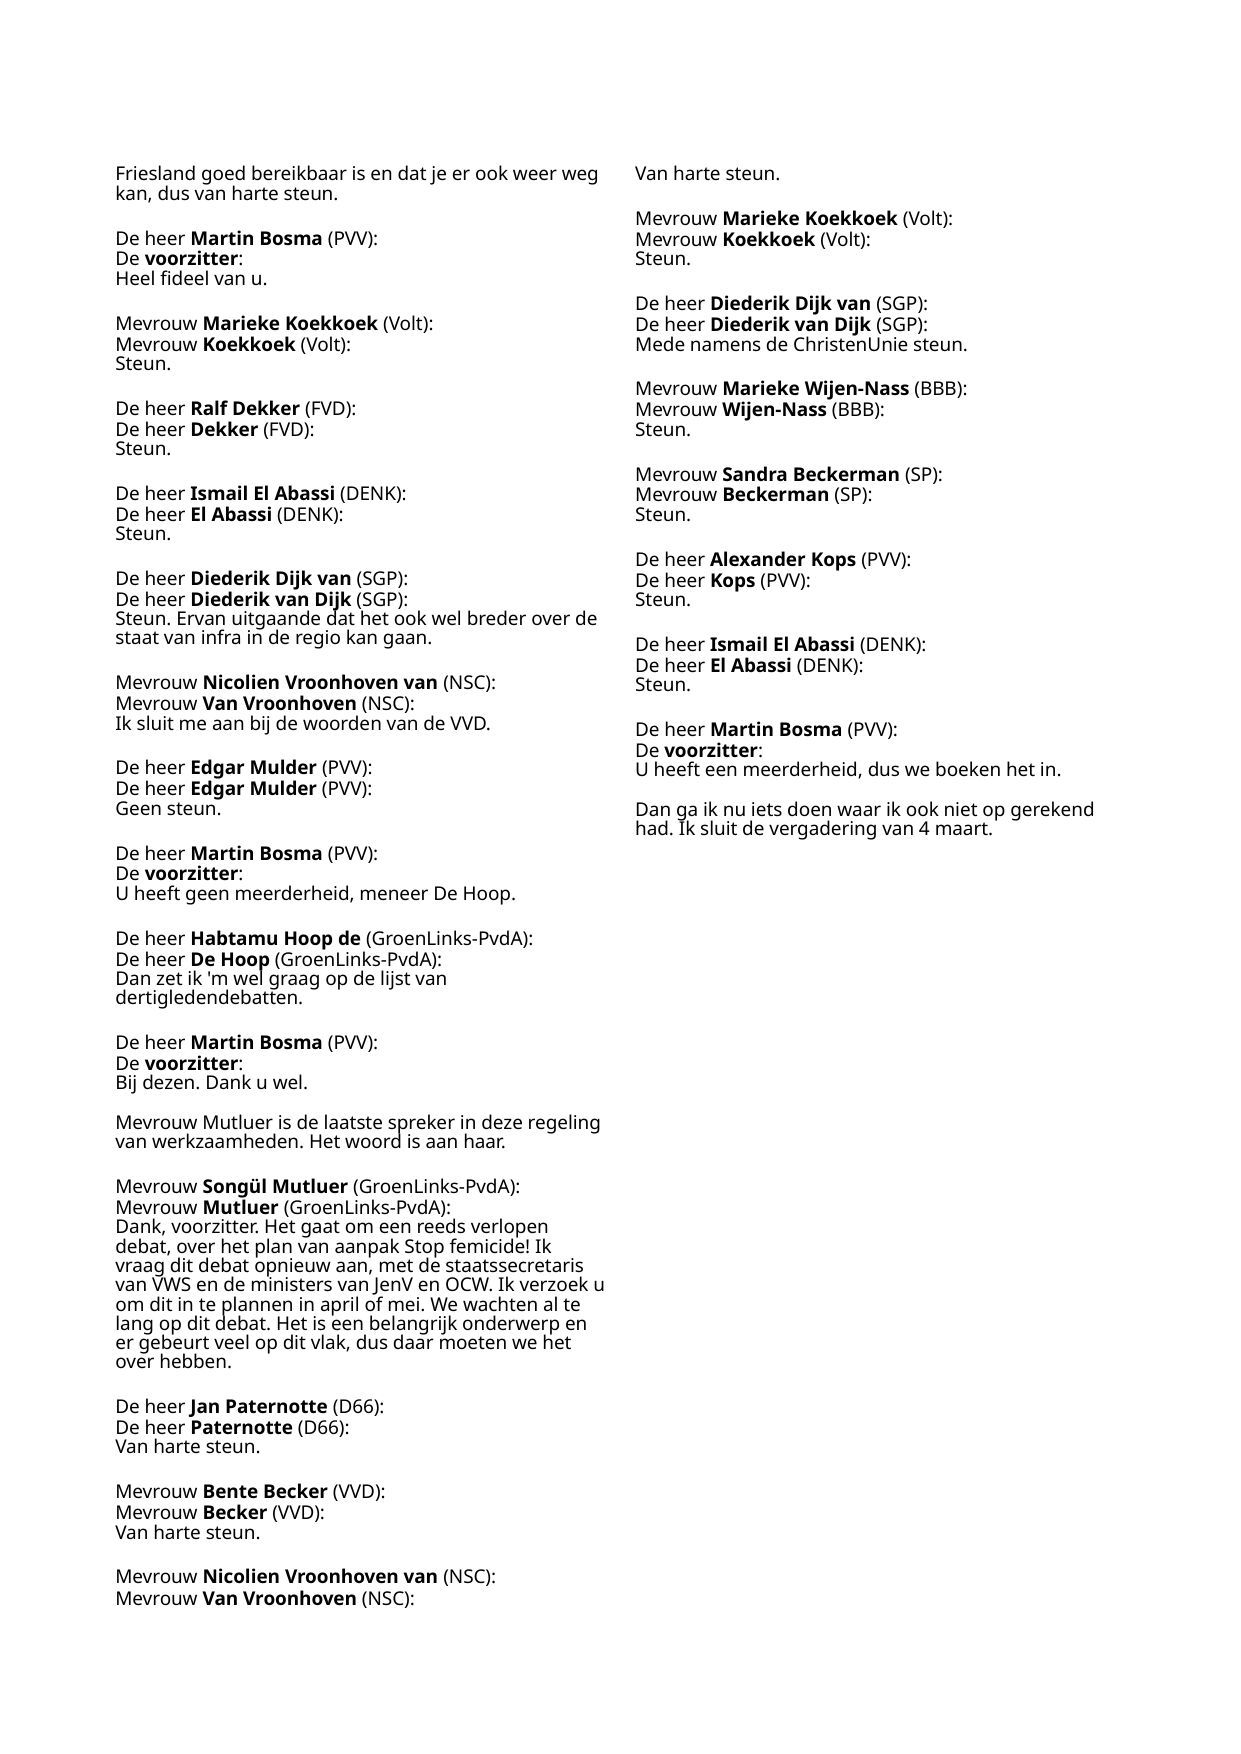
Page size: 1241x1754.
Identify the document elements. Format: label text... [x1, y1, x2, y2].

text Dan ga ik nu iets doen waar ik ook niet op gerekend had. Ik sluit de vergadering van 4 maart. [635, 801, 1125, 839]
text U heeft geen meerderheid, meneer De Hoop. [115, 885, 605, 904]
text De heer Ismail El Abassi (DENK): [635, 631, 1125, 657]
text De heer Martin Bosma (PVV): [115, 225, 605, 250]
text De heer Edgar Mulder (PVV): [115, 780, 605, 799]
text De heer Jan Paternotte (D66): [115, 1393, 605, 1419]
text De heer El Abassi (DENK): [635, 657, 1125, 676]
text Van harte steun. [115, 1438, 605, 1458]
text Mevrouw Nicolien Vroonhoven van (NSC): [115, 669, 605, 695]
text Mevrouw Sandra Beckerman (SP): [635, 461, 1125, 486]
text Mevrouw Songül Mutluer (GroenLinks-PvdA): [115, 1173, 605, 1199]
text Mevrouw Marieke Wijen-Nass (BBB): [635, 376, 1125, 401]
text De voorzitter: [635, 742, 1125, 761]
text Steun. [635, 506, 1125, 525]
text Steun. [115, 525, 605, 544]
text De heer Martin Bosma (PVV): [115, 1029, 605, 1055]
text Mevrouw Becker (VVD): [115, 1504, 605, 1524]
text Mevrouw Nicolien Vroonhoven van (NSC): [115, 1564, 605, 1589]
text Steun. Ervan uitgaande dat het ook wel breder over de staat van infra in de regio kan gaan. [115, 610, 605, 649]
text Van harte steun. [635, 165, 1125, 184]
text Mevrouw Koekkoek (Volt): [635, 231, 1125, 250]
text Ik sluit me aan bij de woorden van de VVD. [115, 714, 605, 734]
text Steun. [635, 676, 1125, 695]
text Geen steun. [115, 799, 605, 819]
text De heer Diederik Dijk van (SGP): [115, 565, 605, 591]
text De heer Martin Bosma (PVV): [115, 840, 605, 865]
text Steun. [115, 440, 605, 459]
text De heer De Hoop (GroenLinks-PvdA): [115, 951, 605, 970]
text De heer Martin Bosma (PVV): [635, 716, 1125, 742]
text De voorzitter: [115, 1055, 605, 1074]
text Mevrouw Marieke Koekkoek (Volt): [115, 310, 605, 336]
text Steun. [115, 355, 605, 374]
text Mevrouw Marieke Koekkoek (Volt): [635, 205, 1125, 231]
text De heer Kops (PVV): [635, 572, 1125, 591]
text De heer Edgar Mulder (PVV): [115, 754, 605, 780]
text Bij dezen. Dank u wel. [115, 1074, 605, 1093]
text Steun. [635, 591, 1125, 610]
text Friesland goed bereikbaar is en dat je er ook weer weg kan, dus van harte steun. [115, 165, 605, 204]
text Mevrouw Van Vroonhoven (NSC): [115, 695, 605, 714]
text De heer Alexander Kops (PVV): [635, 546, 1125, 572]
text Mevrouw Koekkoek (Volt): [115, 336, 605, 355]
text Mevrouw Wijen-Nass (BBB): [635, 401, 1125, 421]
text Dan zet ik 'm wel graag op de lijst van dertigledendebatten. [115, 970, 605, 1008]
text Mevrouw Beckerman (SP): [635, 486, 1125, 506]
text Van harte steun. [115, 1524, 605, 1543]
text Mevrouw Mutluer (GroenLinks-PvdA): [115, 1199, 605, 1218]
text De heer El Abassi (DENK): [115, 506, 605, 525]
text De heer Dekker (FVD): [115, 421, 605, 440]
text U heeft een meerderheid, dus we boeken het in. [635, 761, 1125, 780]
text Mevrouw Van Vroonhoven (NSC): [115, 1589, 605, 1609]
text De heer Diederik van Dijk (SGP): [115, 591, 605, 610]
text Steun. [635, 421, 1125, 440]
text De heer Diederik van Dijk (SGP): [635, 316, 1125, 336]
text Dank, voorzitter. Het gaat om een reeds verlopen debat, over het plan van aanpak Stop femicide! Ik vraag dit debat opnieuw aan, met de staatssecretaris van VWS en de ministers van JenV en OCW. Ik verzoek u om dit in te plannen in april of mei. We wachten al te lang op dit debat. Het is een belangrijk onderwerp en er gebeurt veel op dit vlak, dus daar moeten we het over hebben. [115, 1218, 605, 1373]
text De voorzitter: [115, 865, 605, 885]
text De heer Paternotte (D66): [115, 1419, 605, 1438]
text Mevrouw Bente Becker (VVD): [115, 1479, 605, 1504]
text De voorzitter: [115, 250, 605, 270]
text Mede namens de ChristenUnie steun. [635, 336, 1125, 355]
text Heel fideel van u. [115, 270, 605, 289]
text Steun. [635, 250, 1125, 270]
text De heer Ismail El Abassi (DENK): [115, 480, 605, 506]
text De heer Habtamu Hoop de (GroenLinks-PvdA): [115, 925, 605, 951]
text Mevrouw Mutluer is de laatste spreker in deze regeling van werkzaamheden. Het woord is aan haar. [115, 1114, 605, 1153]
text De heer Ralf Dekker (FVD): [115, 395, 605, 421]
text De heer Diederik Dijk van (SGP): [635, 291, 1125, 316]
